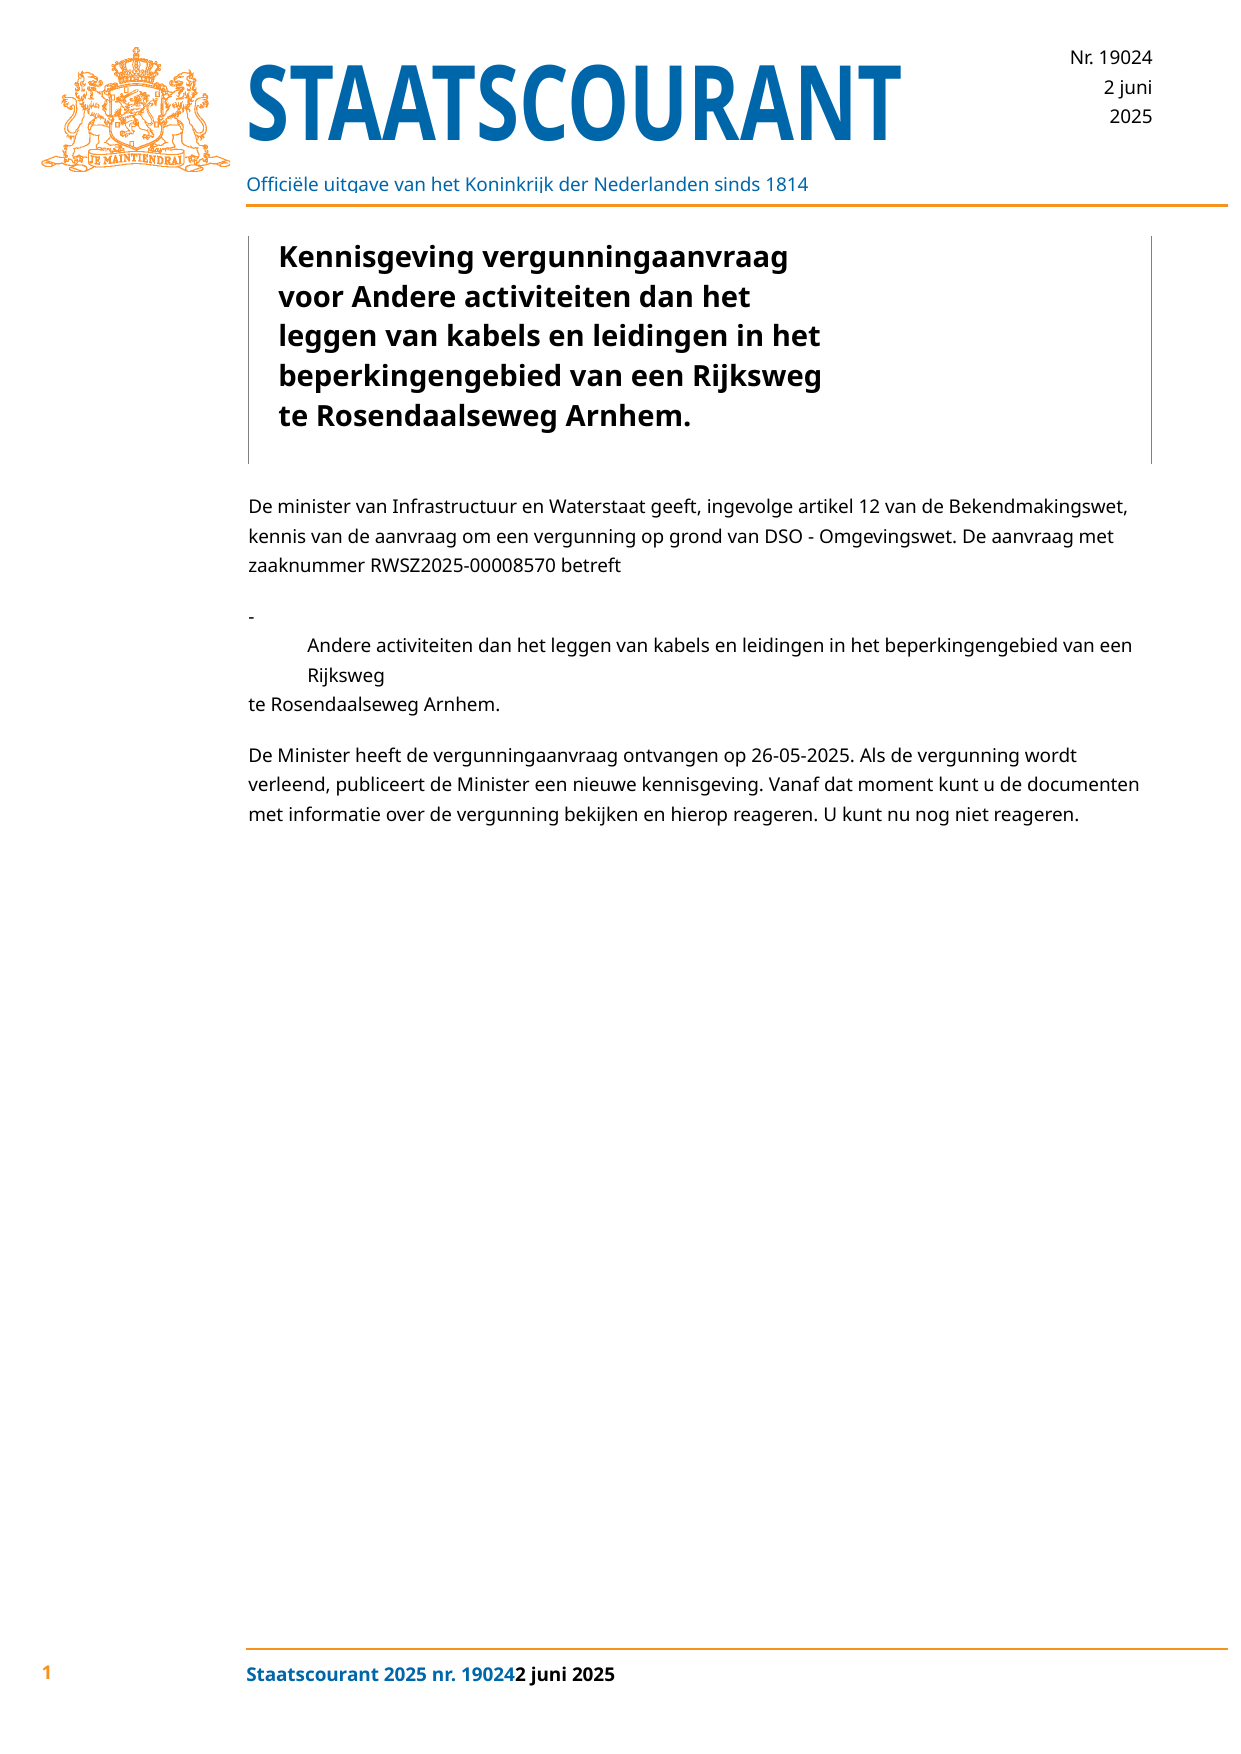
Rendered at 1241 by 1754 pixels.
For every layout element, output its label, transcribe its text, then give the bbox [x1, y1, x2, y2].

text De Minister heeft de vergunningaanvraag ontvangen op 26-05-2025. Als de vergunning wordt verleend, publiceert de Minister een nieuwe kennisgeving. Vanaf dat moment kunt u de documenten met informatie over de vergunning bekijken en hierop reageren. U kunt nu nog niet reageren. [248, 742, 1152, 827]
list Andere activiteiten dan het leggen van kabels en leidingen in het beperkingengebied van een Rijksweg [248, 632, 1152, 688]
table_header [850, 414, 1151, 464]
table_header [850, 236, 912, 413]
picture [41, 47, 231, 172]
table_header [1090, 236, 1151, 413]
text te Rosendaalseweg Arnhem. [248, 692, 1152, 717]
text De minister van Infrastructuur en Waterstaat geeft, ingevolge artikel 12 van de Bekendmakingswet, kennis van de aanvraag om een vergunning op grond van DSO - Omgevingswet. De aanvraag met zaaknummer RWSZ2025-00008570 betreft [248, 493, 1152, 578]
picture [912, 236, 1090, 414]
table_header Kennisgeving vergunningaanvraag voor Andere activiteiten dan het leggen van kabels en leidingen in het beperkingengebied van een Rijksweg te Rosendaalseweg Arnhem. [249, 236, 850, 464]
